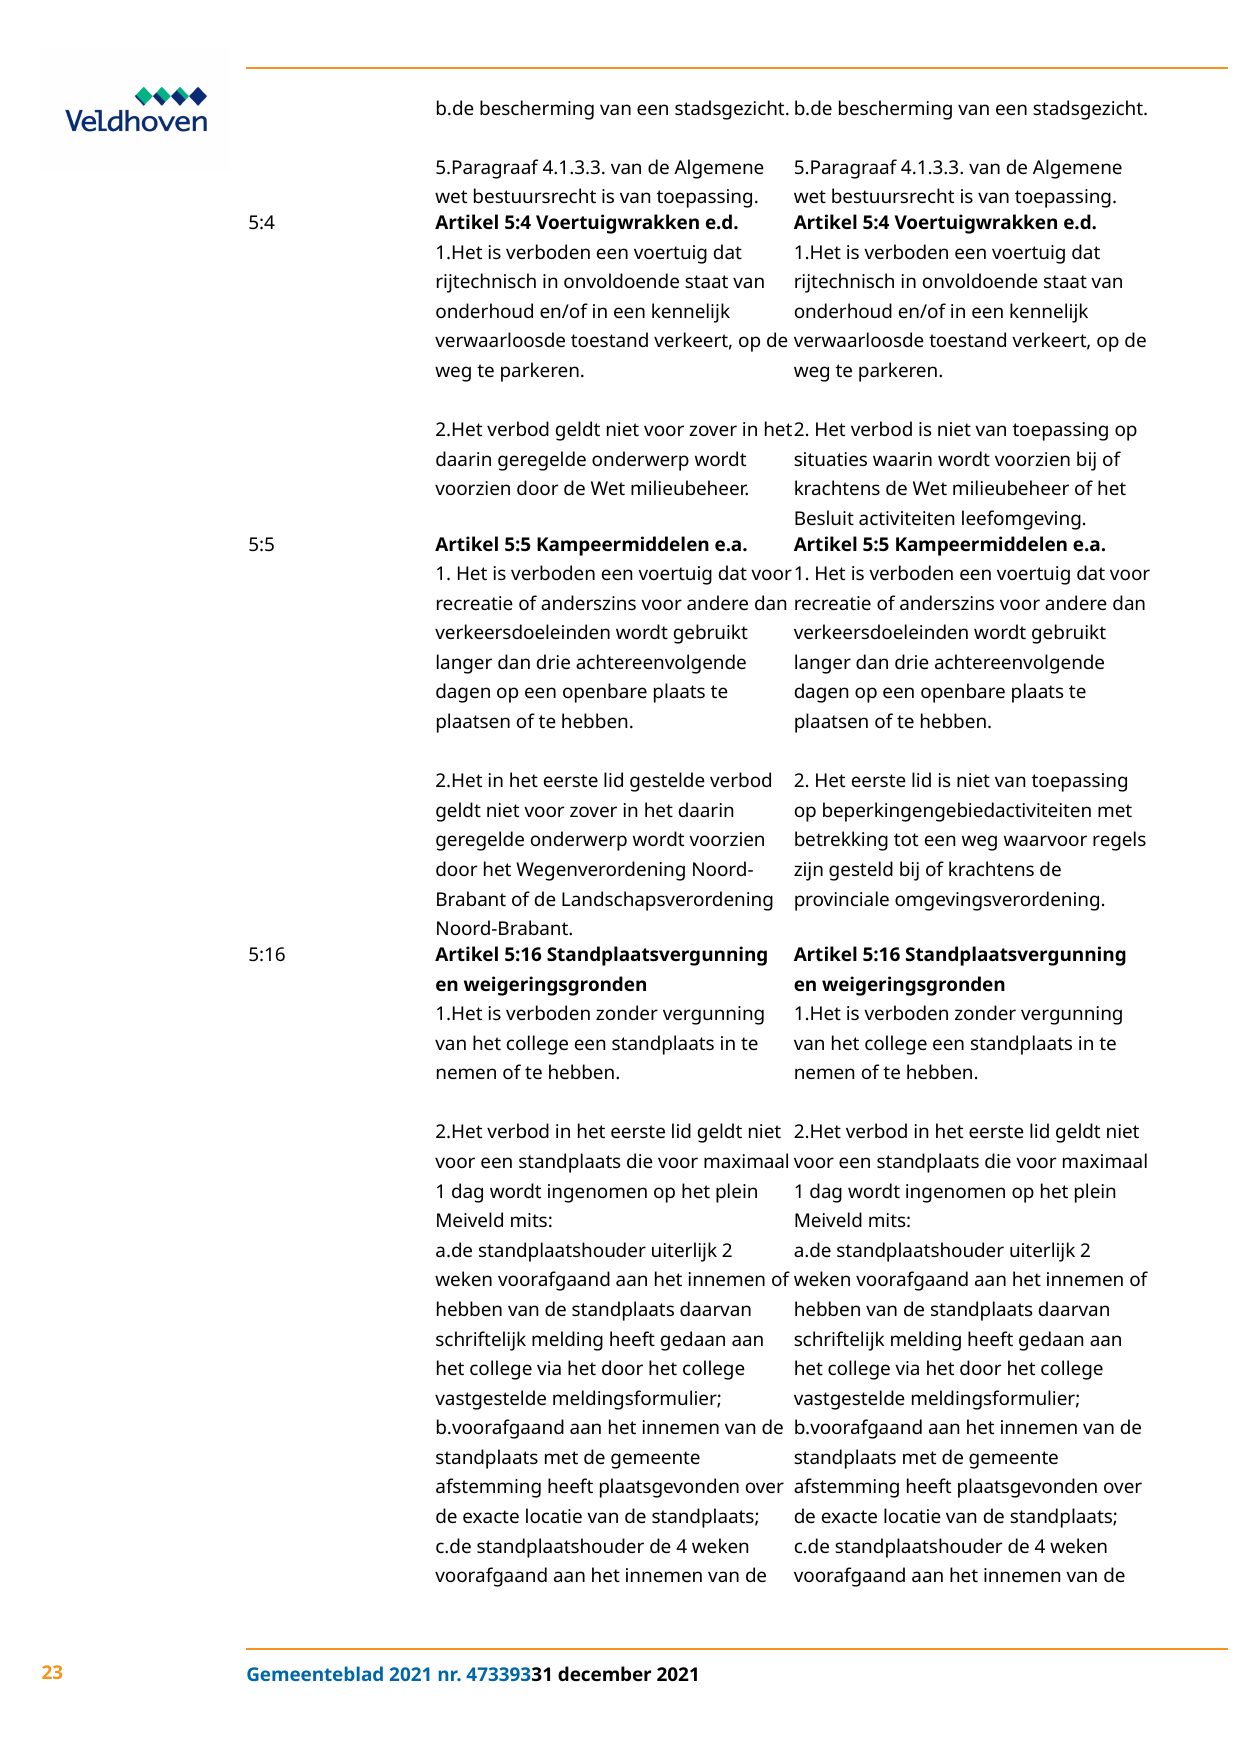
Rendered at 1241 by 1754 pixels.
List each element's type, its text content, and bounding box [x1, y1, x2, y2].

table_cell Artikel 5:5 Kampeermiddelen e.a. 1. Het is verboden een voertuig dat voor recreatie of anderszins voor andere dan verkeersdoeleinden wordt gebruikt langer dan drie achtereenvolgende dagen op een openbare plaats te plaatsen of te hebben. 2. Het eerste lid is niet van toepassing op beperkingengebiedactiviteiten met betrekking tot een weg waarvoor regels zijn gesteld bij of krachtens de provinciale omgevingsverordening. [794, 531, 1152, 941]
table_cell Artikel 5:16 Standplaatsvergunning en weigeringsgronden 1.Het is verboden zonder vergunning van het college een standplaats in te nemen of te hebben. 2.Het verbod in het eerste lid geldt niet voor een standplaats die voor maximaal 1 dag wordt ingenomen op het plein Meiveld mits: a.de standplaatshouder uiterlijk 2 weken voorafgaand aan het innemen of hebben van de standplaats daarvan schriftelijk melding heeft gedaan aan het college via het door het college vastgestelde meldingsformulier; b.voorafgaand aan het innemen van de standplaats met de gemeente afstemming heeft plaatsgevonden over de exacte locatie van de standplaats; c.de standplaatshouder de 4 weken voorafgaand aan het innemen van de [794, 941, 1152, 1588]
table_cell Artikel 5:16 Standplaatsvergunning en weigeringsgronden 1.Het is verboden zonder vergunning van het college een standplaats in te nemen of te hebben. 2.Het verbod in het eerste lid geldt niet voor een standplaats die voor maximaal 1 dag wordt ingenomen op het plein Meiveld mits: a.de standplaatshouder uiterlijk 2 weken voorafgaand aan het innemen of hebben van de standplaats daarvan schriftelijk melding heeft gedaan aan het college via het door het college vastgestelde meldingsformulier; b.voorafgaand aan het innemen van de standplaats met de gemeente afstemming heeft plaatsgevonden over de exacte locatie van de standplaats; c.de standplaatshouder de 4 weken voorafgaand aan het innemen van de [435, 941, 793, 1588]
table_cell 5:5 [248, 531, 435, 941]
table_cell Artikel 5:4 Voertuigwrakken e.d. 1.Het is verboden een voertuig dat rijtechnisch in onvoldoende staat van onderhoud en/of in een kennelijk verwaarloosde toestand verkeert, op de weg te parkeren. 2. Het verbod is niet van toepassing op situaties waarin wordt voorzien bij of krachtens de Wet milieubeheer of het Besluit activiteiten leefomgeving. [794, 209, 1152, 531]
table_cell b.de bescherming van een stadsgezicht. 5.Paragraaf 4.1.3.3. van de Algemene wet bestuursrecht is van toepassing. [794, 95, 1152, 209]
table_cell [248, 95, 435, 209]
table_cell Artikel 5:5 Kampeermiddelen e.a. 1. Het is verboden een voertuig dat voor recreatie of anderszins voor andere dan verkeersdoeleinden wordt gebruikt langer dan drie achtereenvolgende dagen op een openbare plaats te plaatsen of te hebben. 2.Het in het eerste lid gestelde verbod geldt niet voor zover in het daarin geregelde onderwerp wordt voorzien door het Wegenverordening Noord-Brabant of de Landschapsverordening Noord-Brabant. [435, 531, 793, 941]
table_cell 5:4 [248, 209, 435, 531]
picture [41, 47, 231, 172]
table_cell Artikel 5:4 Voertuigwrakken e.d. 1.Het is verboden een voertuig dat rijtechnisch in onvoldoende staat van onderhoud en/of in een kennelijk verwaarloosde toestand verkeert, op de weg te parkeren. 2.Het verbod geldt niet voor zover in het daarin geregelde onderwerp wordt voorzien door de Wet milieubeheer. [435, 209, 793, 531]
table_cell 5:16 [248, 941, 435, 1588]
table_cell b.de bescherming van een stadsgezicht. 5.Paragraaf 4.1.3.3. van de Algemene wet bestuursrecht is van toepassing. [435, 95, 793, 209]
